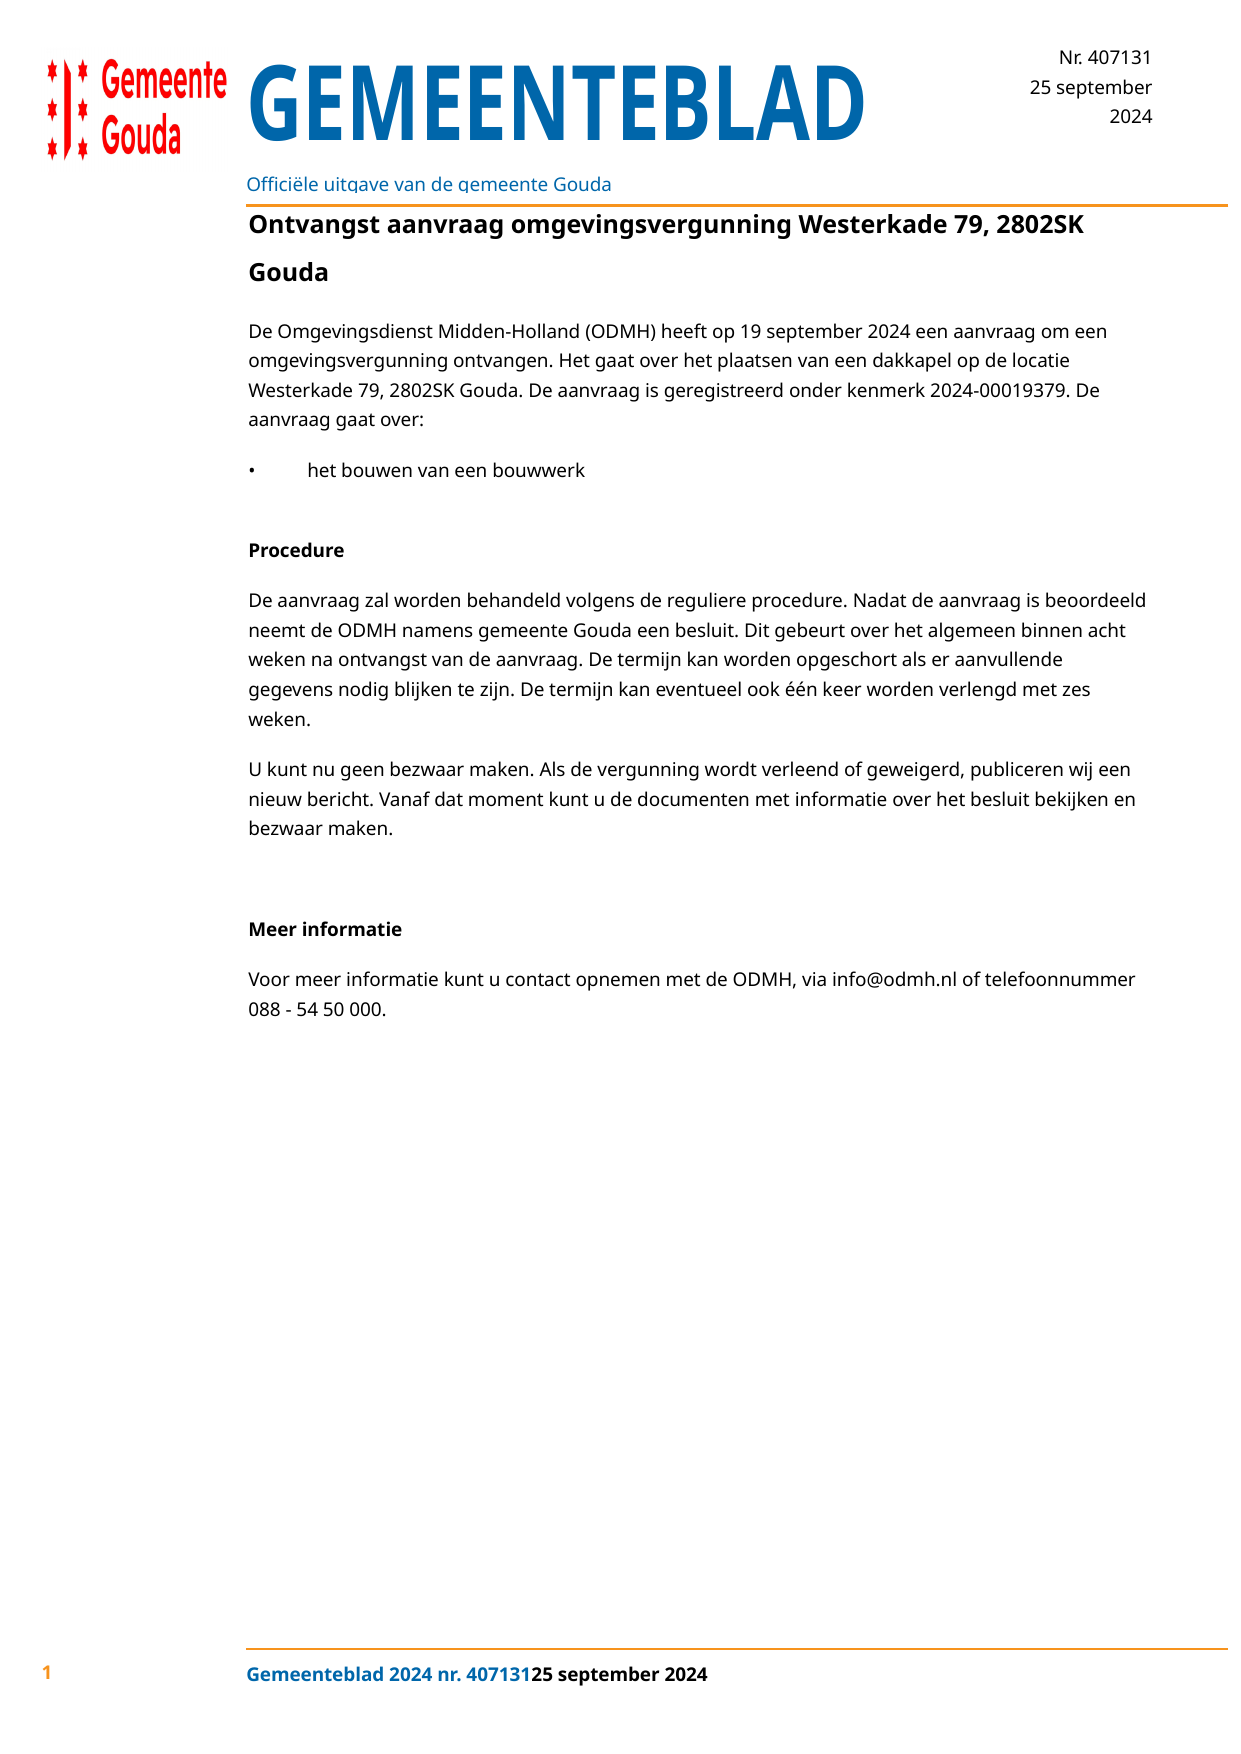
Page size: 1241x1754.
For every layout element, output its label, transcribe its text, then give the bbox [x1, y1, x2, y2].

list het bouwen van een bouwwerk [248, 457, 1152, 483]
text Procedure [248, 537, 1152, 563]
picture [41, 47, 231, 172]
text Voor meer informatie kunt u contact opnemen met de ODMH, via info@odmh.nl of telefoonnummer 088 - 54 50 000. [248, 967, 1152, 1022]
text De Omgevingsdienst Midden-Holland (ODMH) heeft op 19 september 2024 een aanvraag om een omgevingsvergunning ontvangen. Het gaat over het plaatsen van een dakkapel op de locatie Westerkade 79, 2802SK Gouda. De aanvraag is geregistreerd onder kenmerk 2024-00019379. De aanvraag gaat over: [248, 318, 1152, 432]
text Meer informatie [248, 916, 1152, 942]
text U kunt nu geen bezwaar maken. Als de vergunning wordt verleend of geweigerd, publiceren wij een nieuw bericht. Vanaf dat moment kunt u de documenten met informatie over het besluit bekijken en bezwaar maken. [248, 756, 1152, 841]
text De aanvraag zal worden behandeld volgens de reguliere procedure. Nadat de aanvraag is beoordeeld neemt de ODMH namens gemeente Gouda een besluit. Dit gebeurt over het algemeen binnen acht weken na ontvangst van de aanvraag. De termijn kan worden opgeschort als er aanvullende gegevens nodig blijken te zijn. De termijn kan eventueel ook één keer worden verlengd met zes weken. [248, 587, 1152, 732]
text Ontvangst aanvraag omgevingsvergunning Westerkade 79, 2802SK Gouda [248, 207, 1152, 288]
